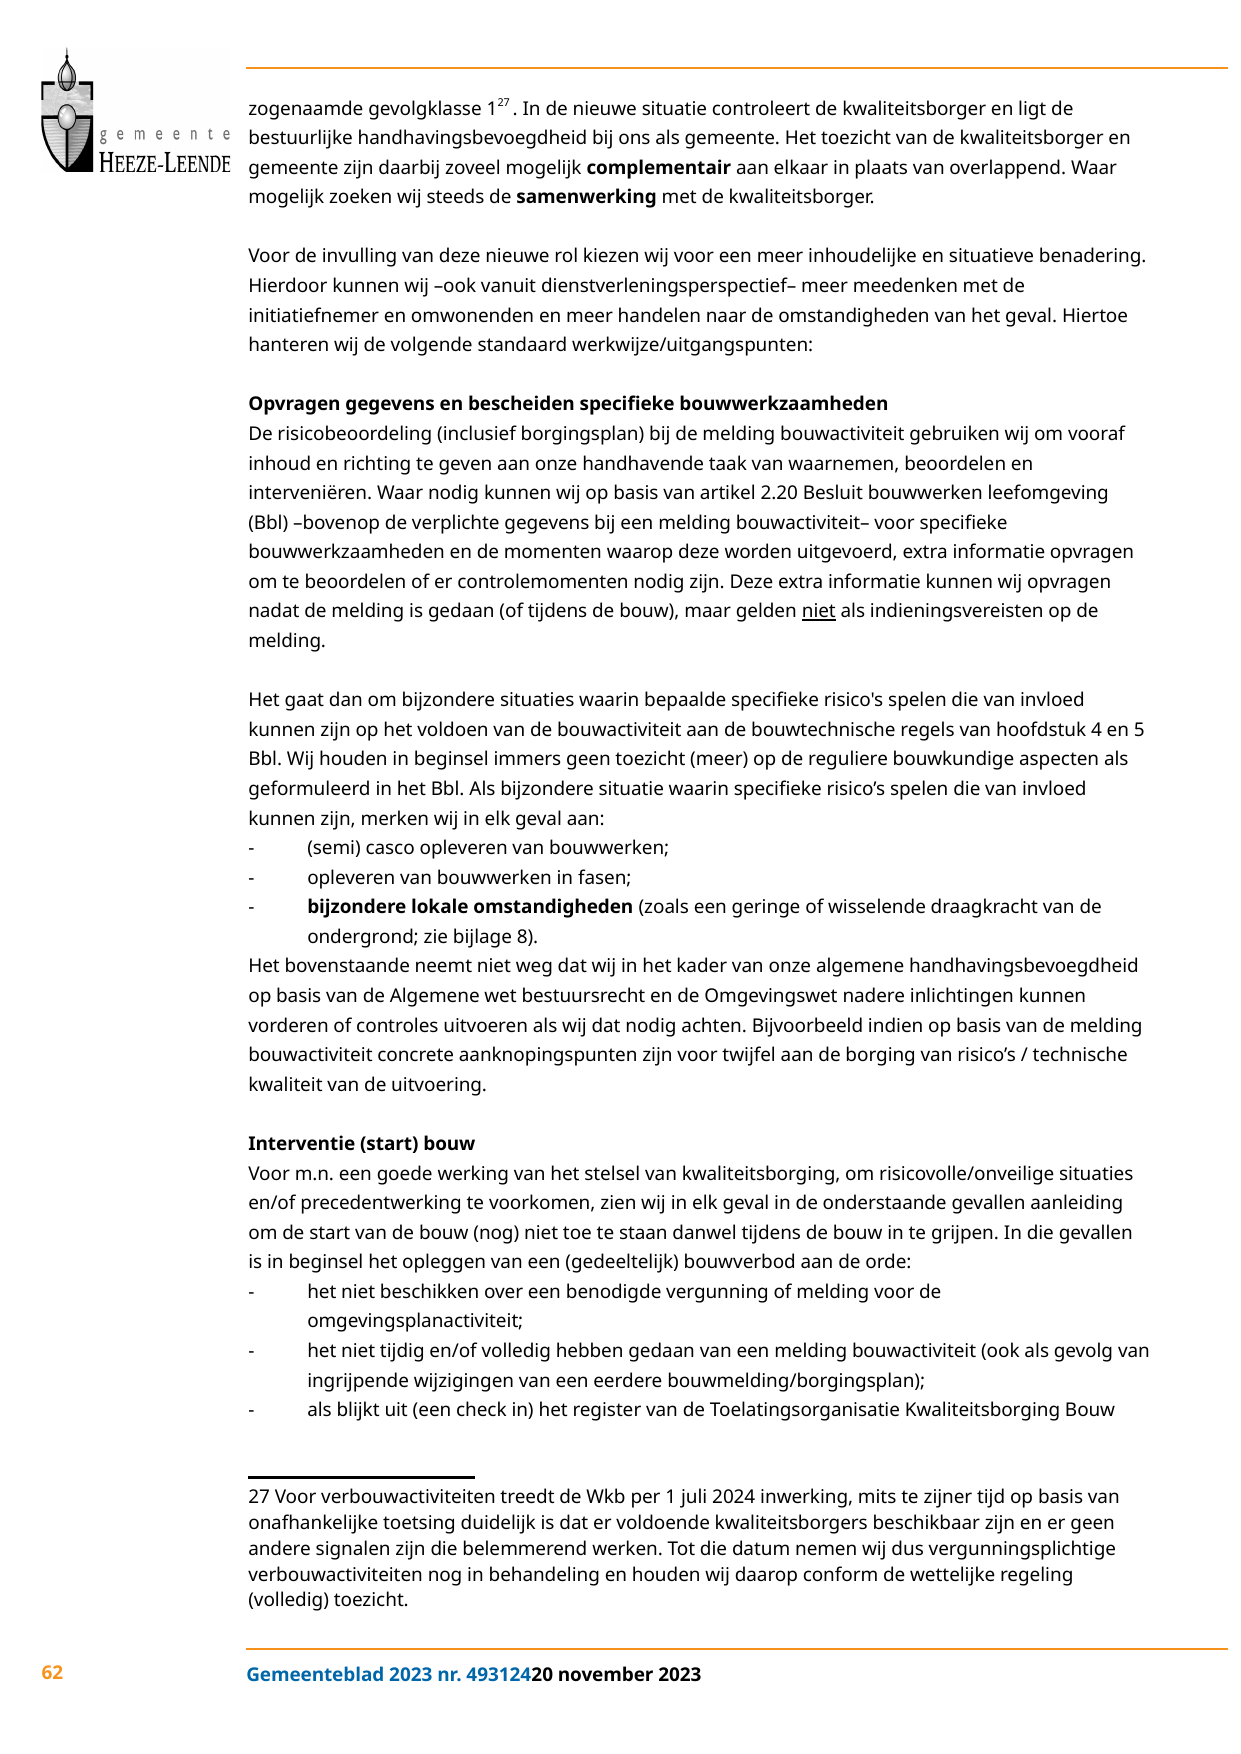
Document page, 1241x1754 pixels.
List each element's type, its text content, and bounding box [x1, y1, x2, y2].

text Voor m.n. een goede werking van het stelsel van kwaliteitsborging, om risicovolle/onveilige situaties en/of precedentwerking te voorkomen, zien wij in elk geval in de onderstaande gevallen aanleiding om de start van de bouw (nog) niet toe te staan danwel tijdens de bouw in te grijpen. In die gevallen is in beginsel het opleggen van een (gedeeltelijk) bouwverbod aan de orde: [248, 1160, 1152, 1274]
text zogenaamde gevolgklasse 1. In de nieuwe situatie controleert de kwaliteitsborger en ligt de bestuurlijke handhavingsbevoegdheid bij ons als gemeente. Het toezicht van de kwaliteitsborger en gemeente zijn daarbij zoveel mogelijk complementair aan elkaar in plaats van overlappend. Waar mogelijk zoeken wij steeds de samenwerking met de kwaliteitsborger. [248, 95, 1152, 209]
list bijzondere lokale omstandigheden (zoals een geringe of wisselende draagkracht van de ondergrond; zie bijlage 8). [248, 893, 1152, 949]
text Voor de invulling van deze nieuwe rol kiezen wij voor een meer inhoudelijke en situatieve benadering. Hierdoor kunnen wij –ook vanuit dienstverleningsperspectief– meer meedenken met de initiatiefnemer en omwonenden en meer handelen naar de omstandigheden van het geval. Hiertoe hanteren wij de volgende standaard werkwijze/uitgangspunten: [248, 243, 1152, 357]
list het niet beschikken over een benodigde vergunning of melding voor de omgevingsplanactiviteit; [248, 1278, 1152, 1333]
text De risicobeoordeling (inclusief borgingsplan) bij de melding bouwactiviteit gebruiken wij om vooraf inhoud en richting te geven aan onze handhavende taak van waarnemen, beoordelen en interveniëren. Waar nodig kunnen wij op basis van artikel 2.20 Besluit bouwwerken leefomgeving (Bbl) –bovenop de verplichte gegevens bij een melding bouwactiviteit– voor specifieke bouwwerkzaamheden en de momenten waarop deze worden uitgevoerd, extra informatie opvragen om te beoordelen of er controlemomenten nodig zijn. Deze extra informatie kunnen wij opvragen nadat de melding is gedaan (of tijdens de bouw), maar gelden niet als indieningsvereisten op de melding. [248, 420, 1152, 653]
text Het bovenstaande neemt niet weg dat wij in het kader van onze algemene handhavingsbevoegdheid op basis van de Algemene wet bestuursrecht en de Omgevingswet nadere inlichtingen kunnen vorderen of controles uitvoeren als wij dat nodig achten. Bijvoorbeeld indien op basis van de melding bouwactiviteit concrete aanknopingspunten zijn voor twijfel aan de borging van risico’s / technische kwaliteit van de uitvoering. [248, 953, 1152, 1097]
list het niet tijdig en/of volledig hebben gedaan van een melding bouwactiviteit (ook als gevolg van ingrijpende wijzigingen van een eerdere bouwmelding/borgingsplan); [248, 1337, 1152, 1393]
picture [41, 47, 231, 172]
list opleveren van bouwwerken in fasen; [248, 864, 1152, 890]
text Het gaat dan om bijzondere situaties waarin bepaalde specifieke risico's spelen die van invloed kunnen zijn op het voldoen van de bouwactiviteit aan de bouwtechnische regels van hoofdstuk 4 en 5 Bbl. Wij houden in beginsel immers geen toezicht (meer) op de reguliere bouwkundige aspecten als geformuleerd in het Bbl. Als bijzondere situatie waarin specifieke risico’s spelen die van invloed kunnen zijn, merken wij in elk geval aan: [248, 686, 1152, 831]
text Opvragen gegevens en bescheiden specifieke bouwwerkzaamheden [248, 391, 1152, 416]
text Voor verbouwactiviteiten treedt de Wkb per 1 juli 2024 inwerking, mits te zijner tijd op basis van onafhankelijke toetsing duidelijk is dat er voldoende kwaliteitsborgers beschikbaar zijn en er geen andere signalen zijn die belemmerend werken. Tot die datum nemen wij dus vergunningsplichtige verbouwactiviteiten nog in behandeling en houden wij daarop conform de wettelijke regeling (volledig) toezicht. [248, 1483, 1152, 1612]
list als blijkt uit (een check in) het register van de Toelatingsorganisatie Kwaliteitsborging Bouw [248, 1396, 1152, 1422]
text Interventie (start) bouw [248, 1130, 1152, 1156]
list (semi) casco opleveren van bouwwerken; [248, 834, 1152, 860]
